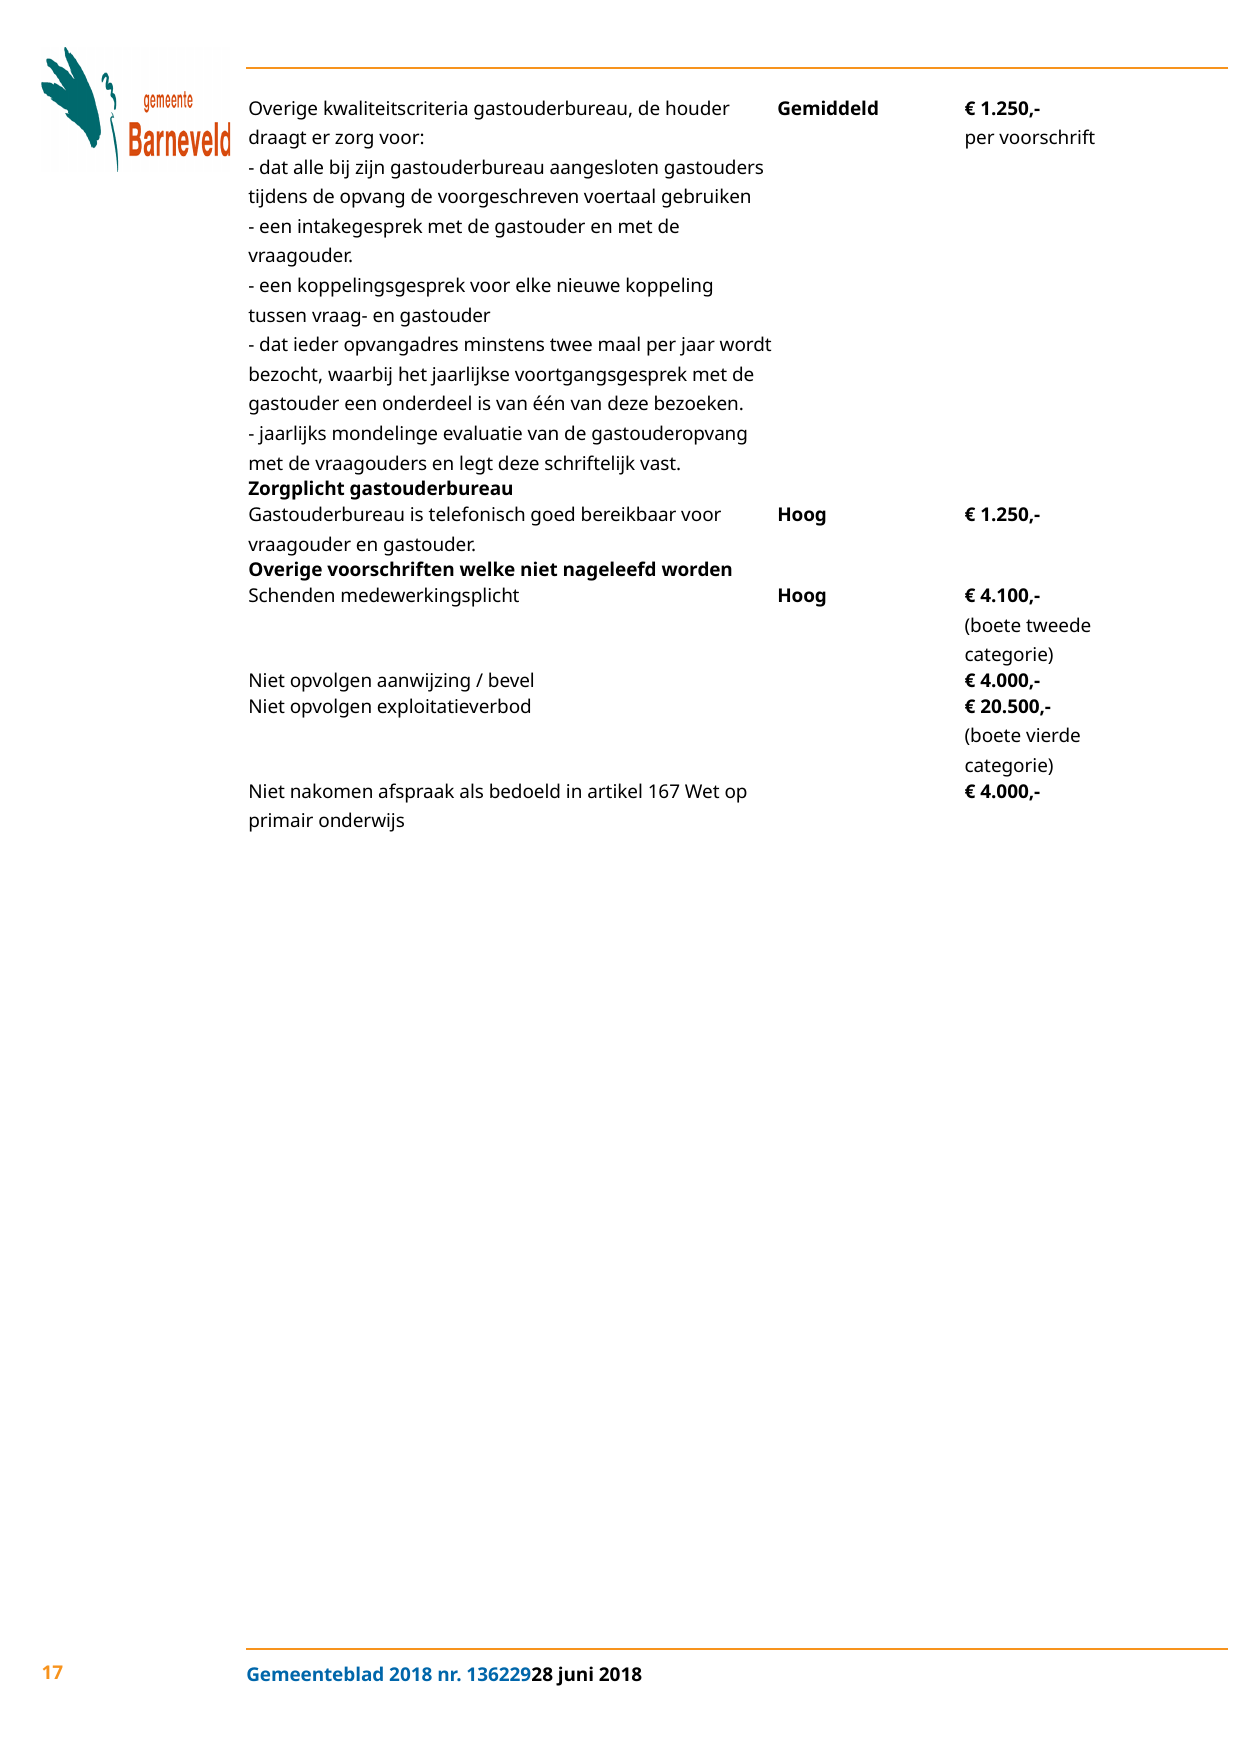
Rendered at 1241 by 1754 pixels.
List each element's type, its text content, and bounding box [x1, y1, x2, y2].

table_cell € 4.000,- [964, 778, 1152, 833]
table_cell Overige kwaliteitscriteria gastouderbureau, de houder draagt er zorg voor: - dat alle bij zijn gastouderbureau aangesloten gastouders tijdens de opvang de voorgeschreven voertaal gebruiken - een intakegesprek met de gastouder en met de vraagouder. - een koppelingsgesprek voor elke nieuwe koppeling tussen vraag- en gastouder - dat ieder opvangadres minstens twee maal per jaar wordt bezocht, waarbij het jaarlijkse voortgangsgesprek met de gastouder een onderdeel is van één van deze bezoeken. - jaarlijks mondelinge evaluatie van de gastouderopvang met de vraagouders en legt deze schriftelijk vast. [248, 95, 777, 476]
table_cell € 1.250,- [964, 501, 1152, 557]
table_cell € 4.000,- [964, 667, 1152, 693]
table_cell Gastouderbureau is telefonisch goed bereikbaar voor vraagouder en gastouder. [248, 501, 777, 557]
table_cell Niet opvolgen exploitatieverbod [248, 693, 777, 778]
table_cell Niet nakomen afspraak als bedoeld in artikel 167 Wet op primair onderwijs [248, 778, 777, 833]
table_cell Hoog [777, 582, 964, 833]
picture [41, 47, 231, 172]
table_cell Zorgplicht gastouderbureau [248, 476, 1152, 501]
table_cell € 20.500,- (boete vierde categorie) [964, 693, 1152, 778]
table_cell Overige voorschriften welke niet nageleefd worden [248, 557, 1152, 582]
table_cell € 1.250,- per voorschrift [964, 95, 1152, 476]
table_cell Niet opvolgen aanwijzing / bevel [248, 667, 777, 693]
table_cell Schenden medewerkingsplicht [248, 582, 777, 667]
table_cell Gemiddeld [777, 95, 964, 476]
table_cell € 4.100,- (boete tweede categorie) [964, 582, 1152, 667]
table_cell Hoog [777, 501, 964, 557]
